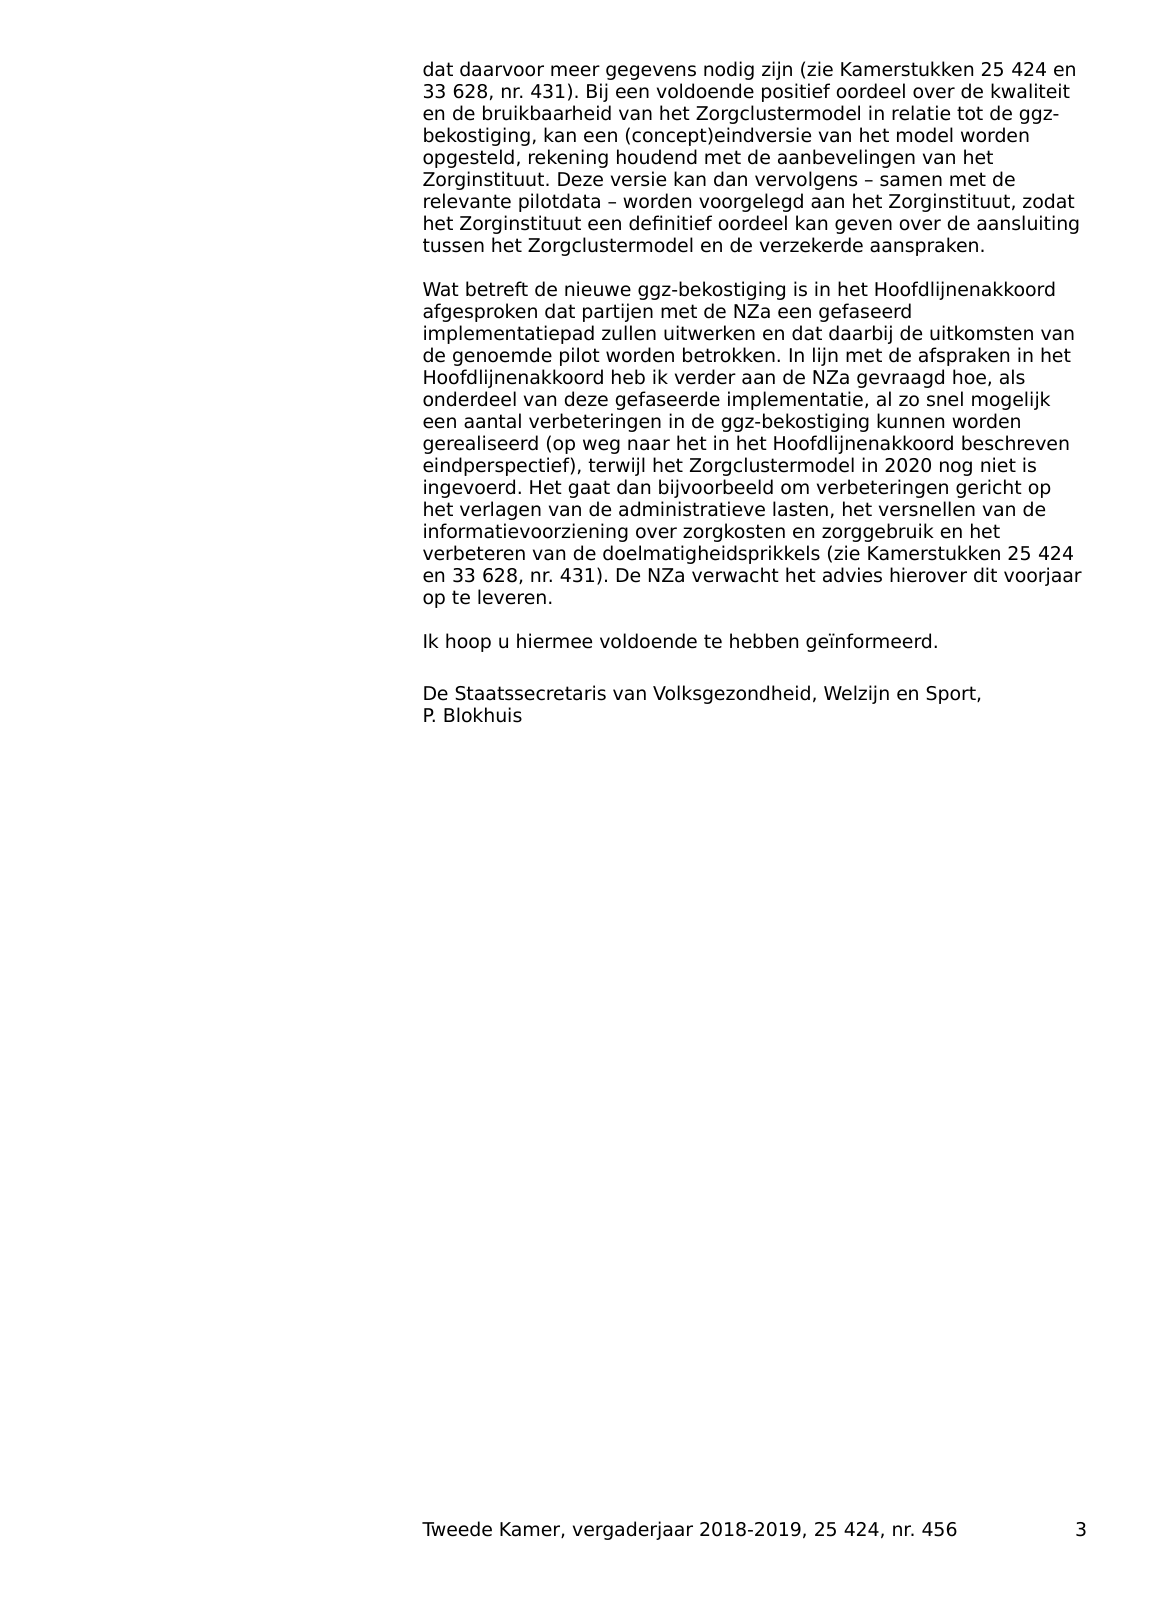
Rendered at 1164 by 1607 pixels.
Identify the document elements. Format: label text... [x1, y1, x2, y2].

text Wat betreft de nieuwe ggz-bekostiging is in het Hoofdlijnenakkoord afgesproken dat partijen met de NZa een gefaseerd implementatiepad zullen uitwerken en dat daarbij de uitkomsten van de genoemde pilot worden betrokken. In lijn met de afspraken in het Hoofdlijnenakkoord heb ik verder aan de NZa gevraagd hoe, als onderdeel van deze gefaseerde implementatie, al zo snel mogelijk een aantal verbeteringen in de ggz-bekostiging kunnen worden gerealiseerd (op weg naar het in het Hoofdlijnenakkoord beschreven eindperspectief), terwijl het Zorgclustermodel in 2020 nog niet is ingevoerd. Het gaat dan bijvoorbeeld om verbeteringen gericht op het verlagen van de administratieve lasten, het versnellen van de informatievoorziening over zorgkosten en zorggebruik en het verbeteren van de doelmatigheidsprikkels (zie Kamerstukken 25 424 en 33 628, nr. 431). De NZa verwacht het advies hierover dit voorjaar op te leveren. [422, 279, 1087, 609]
text dat daarvoor meer gegevens nodig zijn (zie Kamerstukken 25 424 en 33 628, nr. 431). Bij een voldoende positief oordeel over de kwaliteit en de bruikbaarheid van het Zorgclustermodel in relatie tot de ggz-bekostiging, kan een (concept)eindversie van het model worden opgesteld, rekening houdend met de aanbevelingen van het Zorginstituut. Deze versie kan dan vervolgens – samen met de relevante pilotdata – worden voorgelegd aan het Zorginstituut, zodat het Zorginstituut een definitief oordeel kan geven over de aansluiting tussen het Zorgclustermodel en de verzekerde aanspraken. [422, 59, 1087, 257]
text Ik hoop u hiermee voldoende te hebben geïnformeerd. [422, 631, 1087, 653]
text De Staatssecretaris van Volksgezondheid, Welzijn en Sport, P. Blokhuis [422, 683, 1087, 727]
